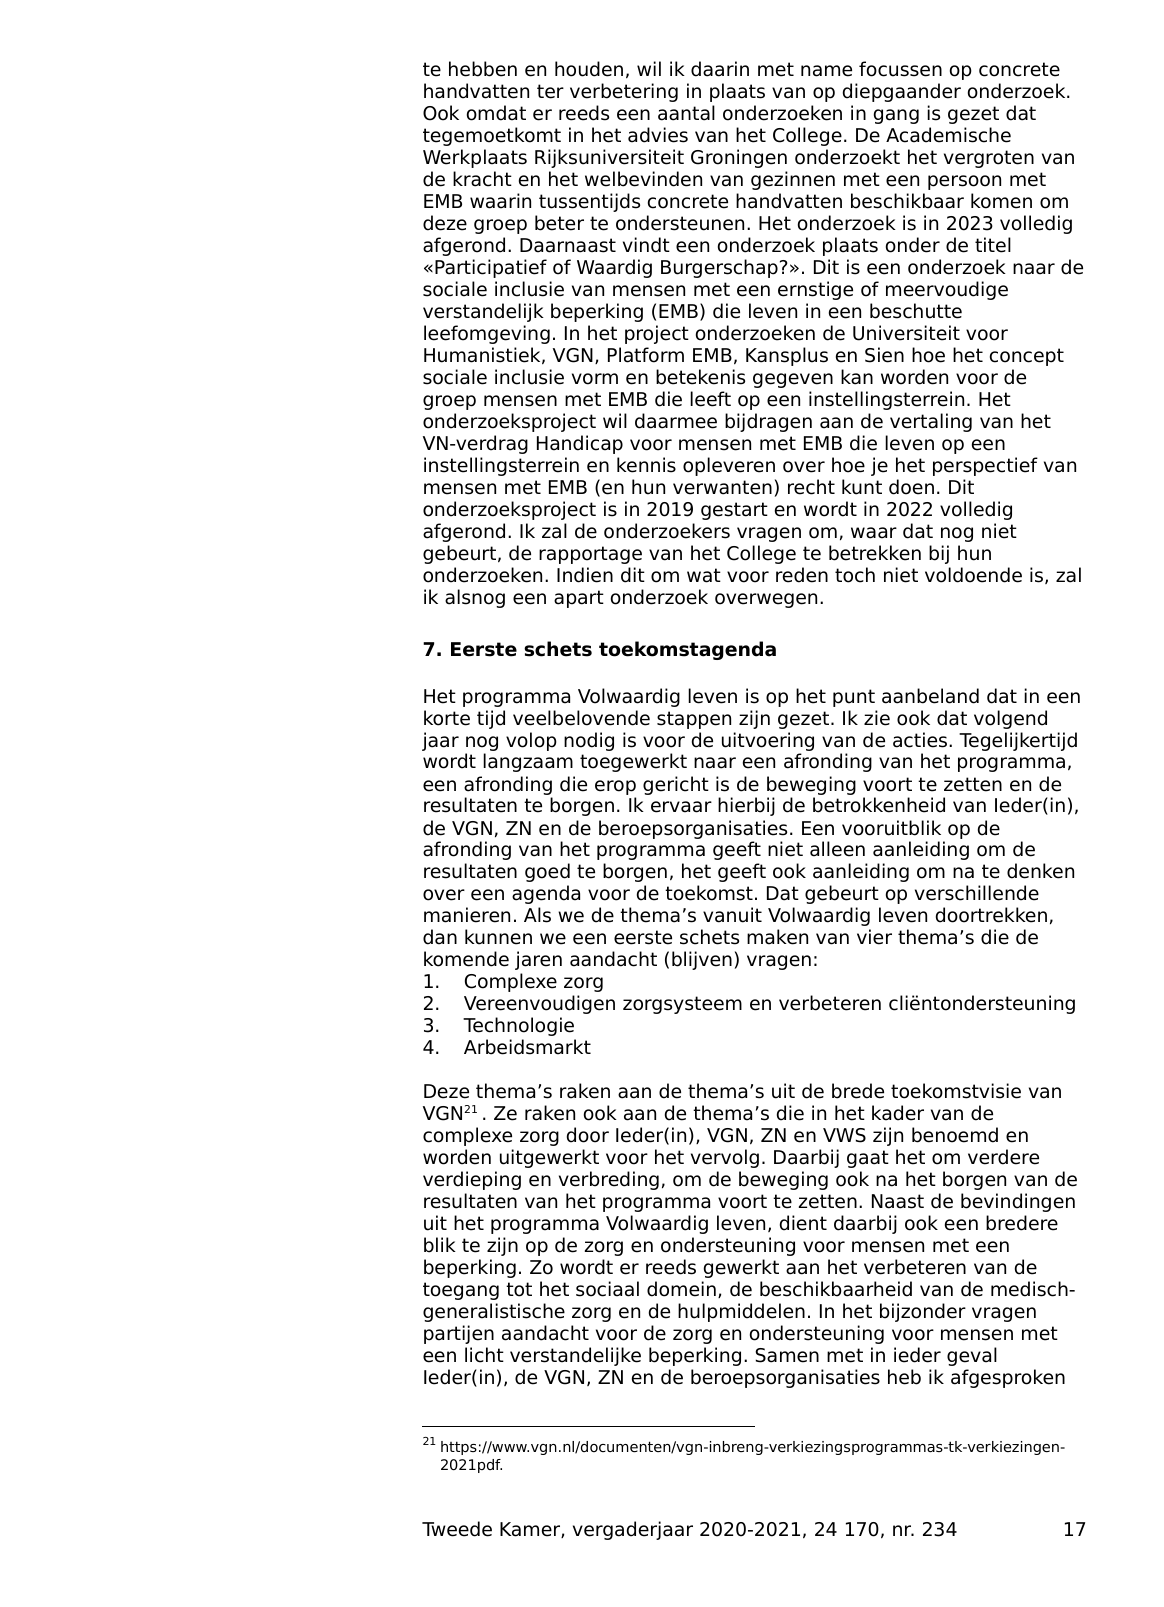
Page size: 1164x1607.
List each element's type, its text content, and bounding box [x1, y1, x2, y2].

text 3. Technologie [422, 1015, 1087, 1037]
text https://www.vgn.nl/documenten/vgn-inbreng-verkiezingsprogrammas-tk-verkiezingen-2021pdf. [422, 1435, 1087, 1474]
text te hebben en houden, wil ik daarin met name focussen op concrete handvatten ter verbetering in plaats van op diepgaander onderzoek. Ook omdat er reeds een aantal onderzoeken in gang is gezet dat tegemoetkomt in het advies van het College. De Academische Werkplaats Rijksuniversiteit Groningen onderzoekt het vergroten van de kracht en het welbevinden van gezinnen met een persoon met EMB waarin tussentijds concrete handvatten beschikbaar komen om deze groep beter te ondersteunen. Het onderzoek is in 2023 volledig afgerond. Daarnaast vindt een onderzoek plaats onder de titel «Participatief of Waardig Burgerschap?». Dit is een onderzoek naar de sociale inclusie van mensen met een ernstige of meervoudige verstandelijk beperking (EMB) die leven in een beschutte leefomgeving. In het project onderzoeken de Universiteit voor Humanistiek, VGN, Platform EMB, Kansplus en Sien hoe het concept sociale inclusie vorm en betekenis gegeven kan worden voor de groep mensen met EMB die leeft op een instellingsterrein. Het onderzoeksproject wil daarmee bijdragen aan de vertaling van het VN-verdrag Handicap voor mensen met EMB die leven op een instellingsterrein en kennis opleveren over hoe je het perspectief van mensen met EMB (en hun verwanten) recht kunt doen. Dit onderzoeksproject is in 2019 gestart en wordt in 2022 volledig afgerond. Ik zal de onderzoekers vragen om, waar dat nog niet gebeurt, de rapportage van het College te betrekken bij hun onderzoeken. Indien dit om wat voor reden toch niet voldoende is, zal ik alsnog een apart onderzoek overwegen. [422, 59, 1087, 608]
text 1. Complexe zorg [422, 971, 1087, 993]
text 4. Arbeidsmarkt [422, 1037, 1087, 1059]
text Deze thema’s raken aan de thema’s uit de brede toekomstvisie van VGN. Ze raken ook aan de thema’s die in het kader van de complexe zorg door Ieder(in), VGN, ZN en VWS zijn benoemd en worden uitgewerkt voor het vervolg. Daarbij gaat het om verdere verdieping en verbreding, om de beweging ook na het borgen van de resultaten van het programma voort te zetten. Naast de bevindingen uit het programma Volwaardig leven, dient daarbij ook een bredere blik te zijn op de zorg en ondersteuning voor mensen met een beperking. Zo wordt er reeds gewerkt aan het verbeteren van de toegang tot het sociaal domein, de beschikbaarheid van de medisch-generalistische zorg en de hulpmiddelen. In het bijzonder vragen partijen aandacht voor de zorg en ondersteuning voor mensen met een licht verstandelijke beperking. Samen met in ieder geval Ieder(in), de VGN, ZN en de beroepsorganisaties heb ik afgesproken [422, 1081, 1087, 1389]
text 2. Vereenvoudigen zorgsysteem en verbeteren cliëntondersteuning [422, 993, 1087, 1015]
text Het programma Volwaardig leven is op het punt aanbeland dat in een korte tijd veelbelovende stappen zijn gezet. Ik zie ook dat volgend jaar nog volop nodig is voor de uitvoering van de acties. Tegelijkertijd wordt langzaam toegewerkt naar een afronding van het programma, een afronding die erop gericht is de beweging voort te zetten en de resultaten te borgen. Ik ervaar hierbij de betrokkenheid van Ieder(in), de VGN, ZN en de beroepsorganisaties. Een vooruitblik op de afronding van het programma geeft niet alleen aanleiding om de resultaten goed te borgen, het geeft ook aanleiding om na te denken over een agenda voor de toekomst. Dat gebeurt op verschillende manieren. Als we de thema’s vanuit Volwaardig leven doortrekken, dan kunnen we een eerste schets maken van vier thema’s die de komende jaren aandacht (blijven) vragen: [422, 686, 1087, 971]
subtitle 7. Eerste schets toekomstagenda [422, 638, 1087, 661]
